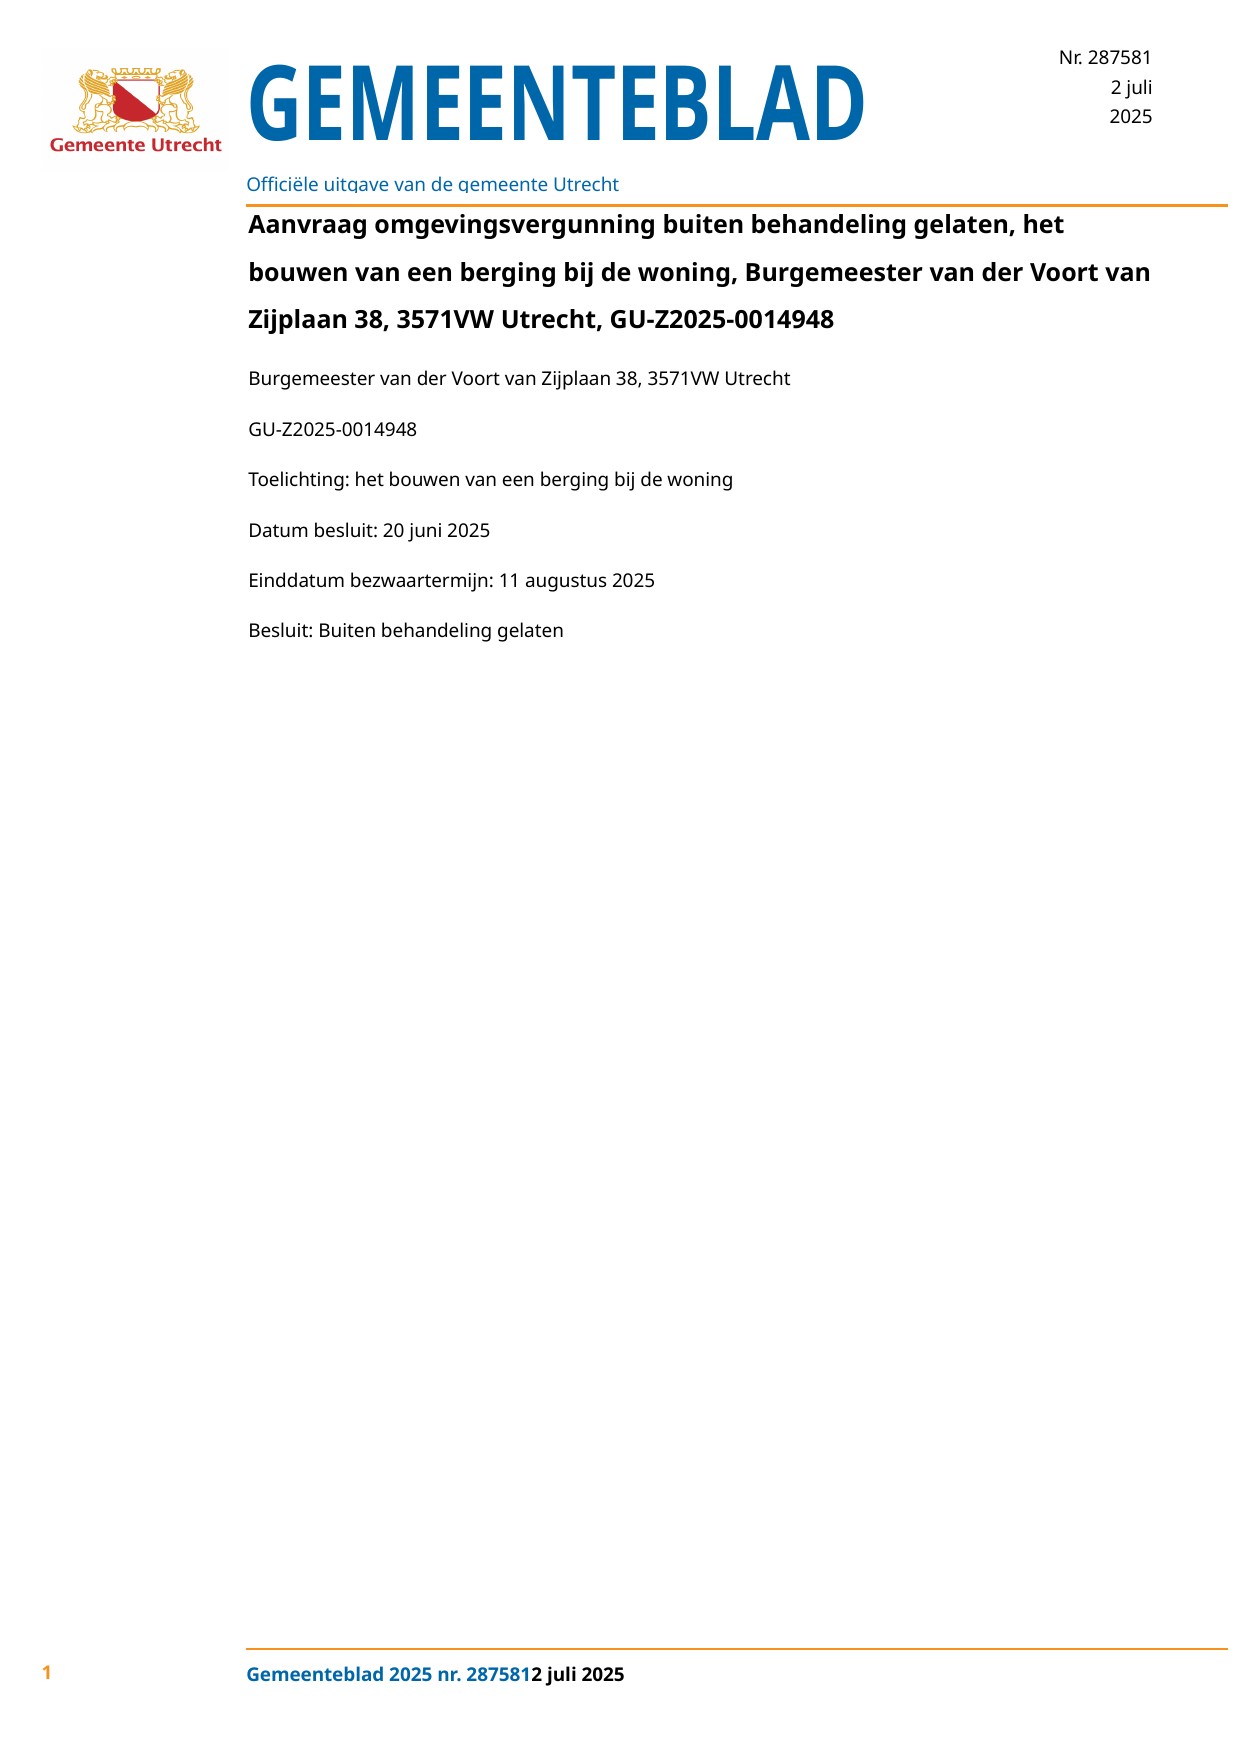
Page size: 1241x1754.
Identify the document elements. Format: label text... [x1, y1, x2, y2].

text GU-Z2025-0014948 [248, 416, 1152, 442]
text Besluit: Buiten behandeling gelaten [248, 618, 1152, 643]
text Burgemeester van der Voort van Zijplaan 38, 3571VW Utrecht [248, 366, 1152, 391]
picture [41, 47, 231, 172]
text Datum besluit: 20 juni 2025 [248, 517, 1152, 542]
text Toelichting: het bouwen van een berging bij de woning [248, 466, 1152, 492]
text Aanvraag omgevingsvergunning buiten behandeling gelaten, het bouwen van een berging bij de woning, Burgemeester van der Voort van Zijplaan 38, 3571VW Utrecht, GU-Z2025-0014948 [248, 207, 1152, 336]
text Einddatum bezwaartermijn: 11 augustus 2025 [248, 567, 1152, 593]
